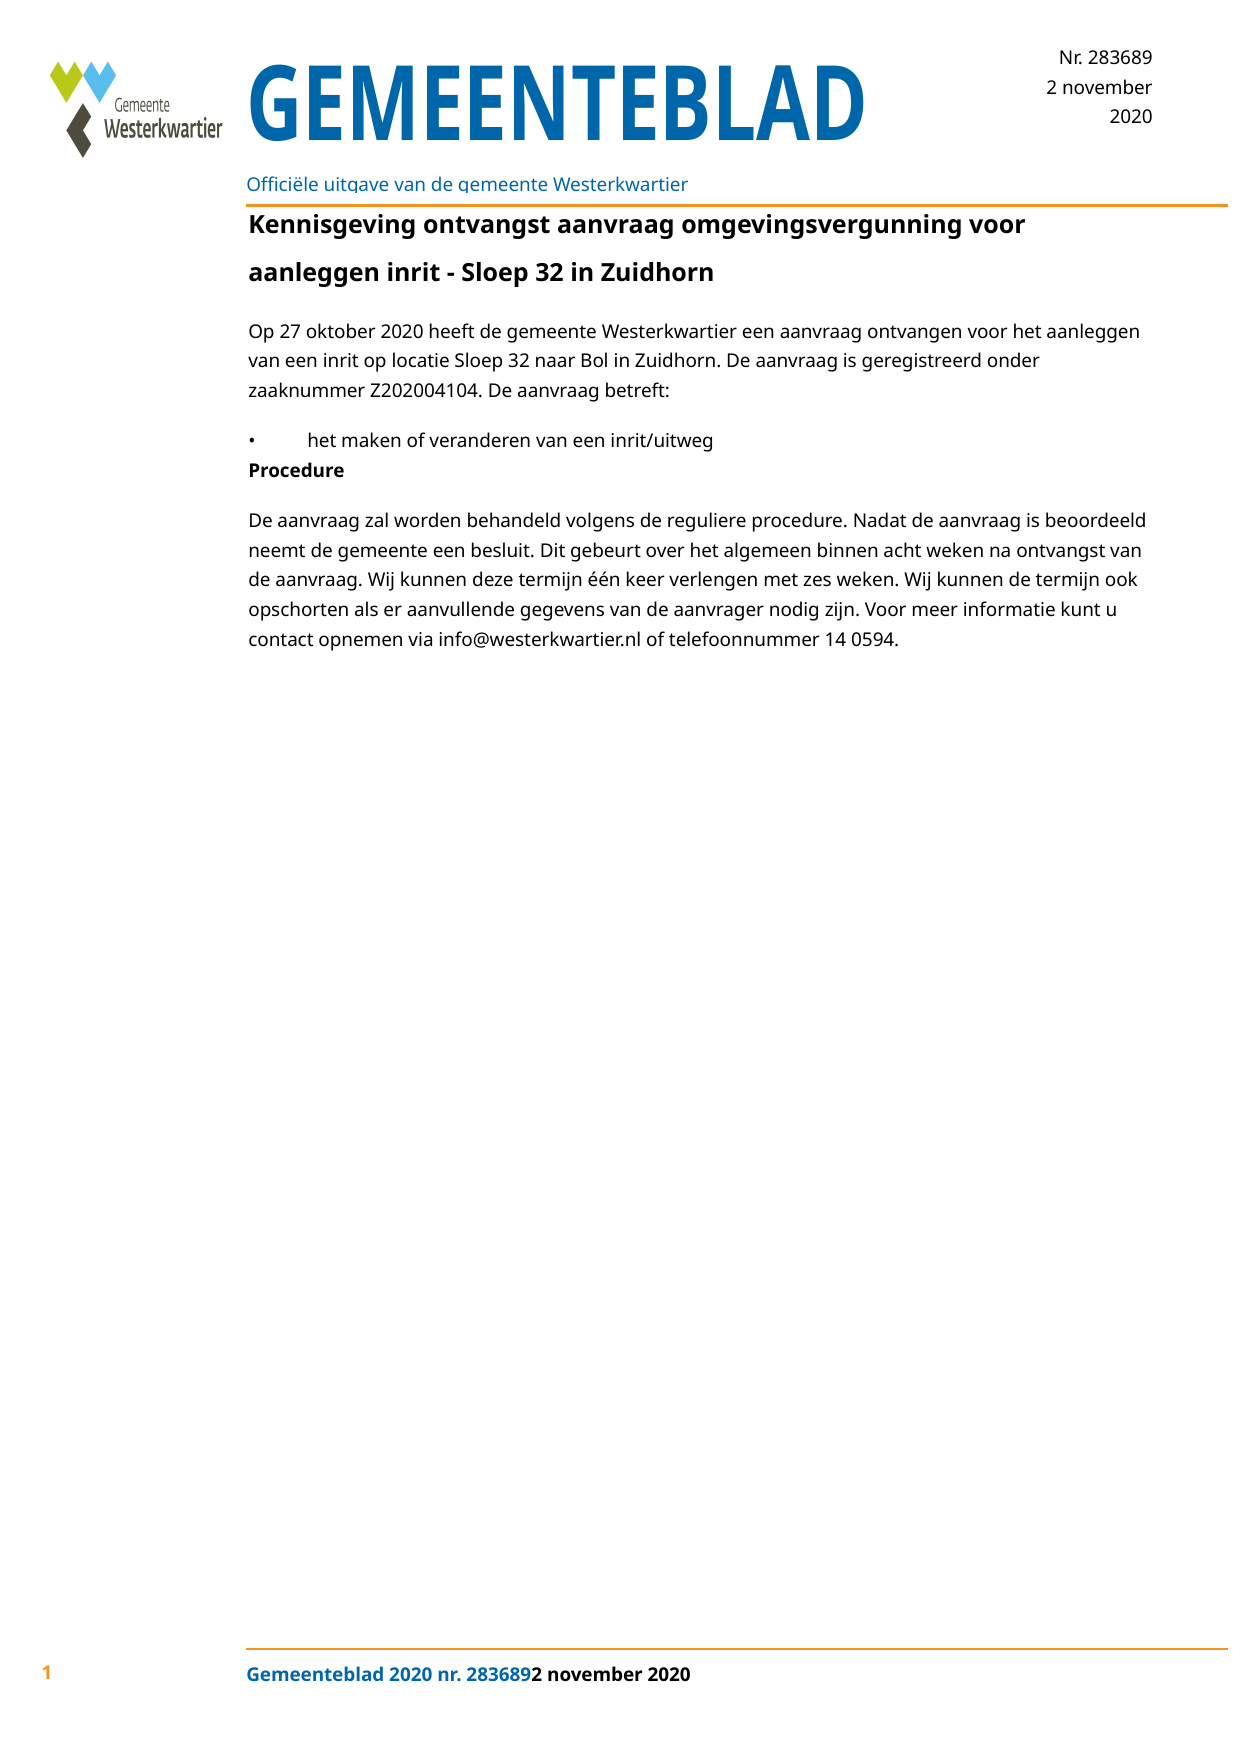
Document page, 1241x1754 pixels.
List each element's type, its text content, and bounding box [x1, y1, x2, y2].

text Kennisgeving ontvangst aanvraag omgevingsvergunning voor aanleggen inrit - Sloep 32 in Zuidhorn [248, 207, 1152, 288]
list het maken of veranderen van een inrit/uitweg [248, 427, 1152, 453]
text Op 27 oktober 2020 heeft de gemeente Westerkwartier een aanvraag ontvangen voor het aanleggen van een inrit op locatie Sloep 32 naar Bol in Zuidhorn. De aanvraag is geregistreerd onder zaaknummer Z202004104. De aanvraag betreft: [248, 318, 1152, 403]
picture [41, 47, 231, 172]
text Procedure [248, 457, 1152, 483]
text De aanvraag zal worden behandeld volgens de reguliere procedure. Nadat de aanvraag is beoordeeld neemt de gemeente een besluit. Dit gebeurt over het algemeen binnen acht weken na ontvangst van de aanvraag. Wij kunnen deze termijn één keer verlengen met zes weken. Wij kunnen de termijn ook opschorten als er aanvullende gegevens van de aanvrager nodig zijn. Voor meer informatie kunt u contact opnemen via info@westerkwartier.nl of telefoonnummer 14 0594. [248, 507, 1152, 652]
